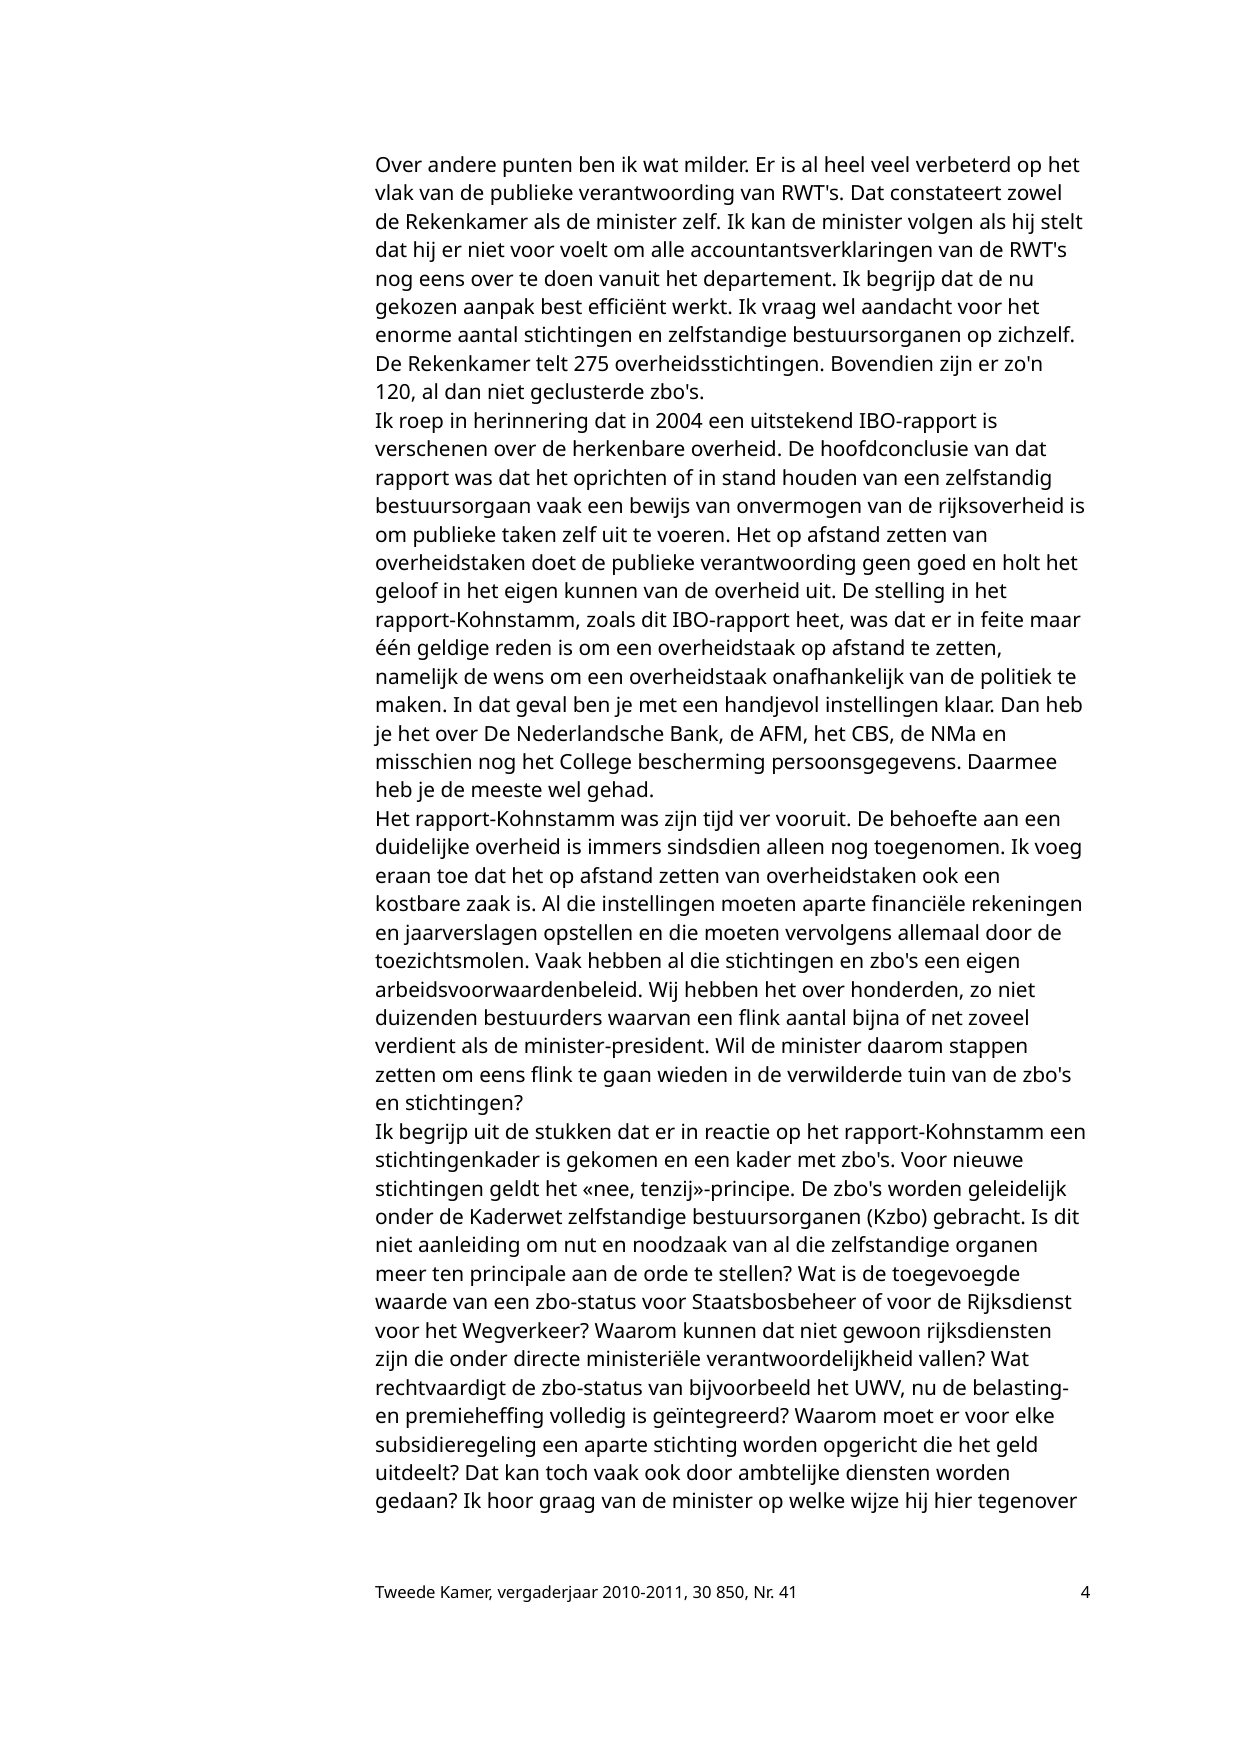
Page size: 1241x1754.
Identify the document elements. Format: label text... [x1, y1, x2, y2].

text Ik roep in herinnering dat in 2004 een uitstekend IBO-rapport is verschenen over de herkenbare overheid. De hoofdconclusie van dat rapport was dat het oprichten of in stand houden van een zelfstandig bestuursorgaan vaak een bewijs van onvermogen van de rijksoverheid is om publieke taken zelf uit te voeren. Het op afstand zetten van overheidstaken doet de publieke verantwoording geen goed en holt het geloof in het eigen kunnen van de overheid uit. De stelling in het rapport-Kohnstamm, zoals dit IBO-rapport heet, was dat er in feite maar één geldige reden is om een overheidstaak op afstand te zetten, namelijk de wens om een overheidstaak onafhankelijk van de politiek te maken. In dat geval ben je met een handjevol instellingen klaar. Dan heb je het over De Nederlandsche Bank, de AFM, het CBS, de NMa en misschien nog het College bescherming persoonsgegevens. Daarmee heb je de meeste wel gehad. [375, 406, 1090, 804]
text Het rapport-Kohnstamm was zijn tijd ver vooruit. De behoefte aan een duidelijke overheid is immers sindsdien alleen nog toegenomen. Ik voeg eraan toe dat het op afstand zetten van overheidstaken ook een kostbare zaak is. Al die instellingen moeten aparte financiële rekeningen en jaarverslagen opstellen en die moeten vervolgens allemaal door de toezichtsmolen. Vaak hebben al die stichtingen en zbo's een eigen arbeidsvoorwaardenbeleid. Wij hebben het over honderden, zo niet duizenden bestuurders waarvan een flink aantal bijna of net zoveel verdient als de minister-president. Wil de minister daarom stappen zetten om eens flink te gaan wieden in de verwilderde tuin van de zbo's en stichtingen? [375, 804, 1090, 1117]
text Over andere punten ben ik wat milder. Er is al heel veel verbeterd op het vlak van de publieke verantwoording van RWT's. Dat constateert zowel de Rekenkamer als de minister zelf. Ik kan de minister volgen als hij stelt dat hij er niet voor voelt om alle accountantsverklaringen van de RWT's nog eens over te doen vanuit het departement. Ik begrijp dat de nu gekozen aanpak best efficiënt werkt. Ik vraag wel aandacht voor het enorme aantal stichtingen en zelfstandige bestuursorganen op zichzelf. De Rekenkamer telt 275 overheidsstichtingen. Bovendien zijn er zo'n 120, al dan niet geclusterde zbo's. [375, 150, 1090, 406]
text Ik begrijp uit de stukken dat er in reactie op het rapport-Kohnstamm een stichtingenkader is gekomen en een kader met zbo's. Voor nieuwe stichtingen geldt het «nee, tenzij»-principe. De zbo's worden geleidelijk onder de Kaderwet zelfstandige bestuursorganen (Kzbo) gebracht. Is dit niet aanleiding om nut en noodzaak van al die zelfstandige organen meer ten principale aan de orde te stellen? Wat is de toegevoegde waarde van een zbo-status voor Staatsbosbeheer of voor de Rijksdienst voor het Wegverkeer? Waarom kunnen dat niet gewoon rijksdiensten zijn die onder directe ministeriële verantwoordelijkheid vallen? Wat rechtvaardigt de zbo-status van bijvoorbeeld het UWV, nu de belasting- en premieheffing volledig is geïntegreerd? Waarom moet er voor elke subsidieregeling een aparte stichting worden opgericht die het geld uitdeelt? Dat kan toch vaak ook door ambtelijke diensten worden gedaan? Ik hoor graag van de minister op welke wijze hij hier tegenover [375, 1117, 1090, 1515]
